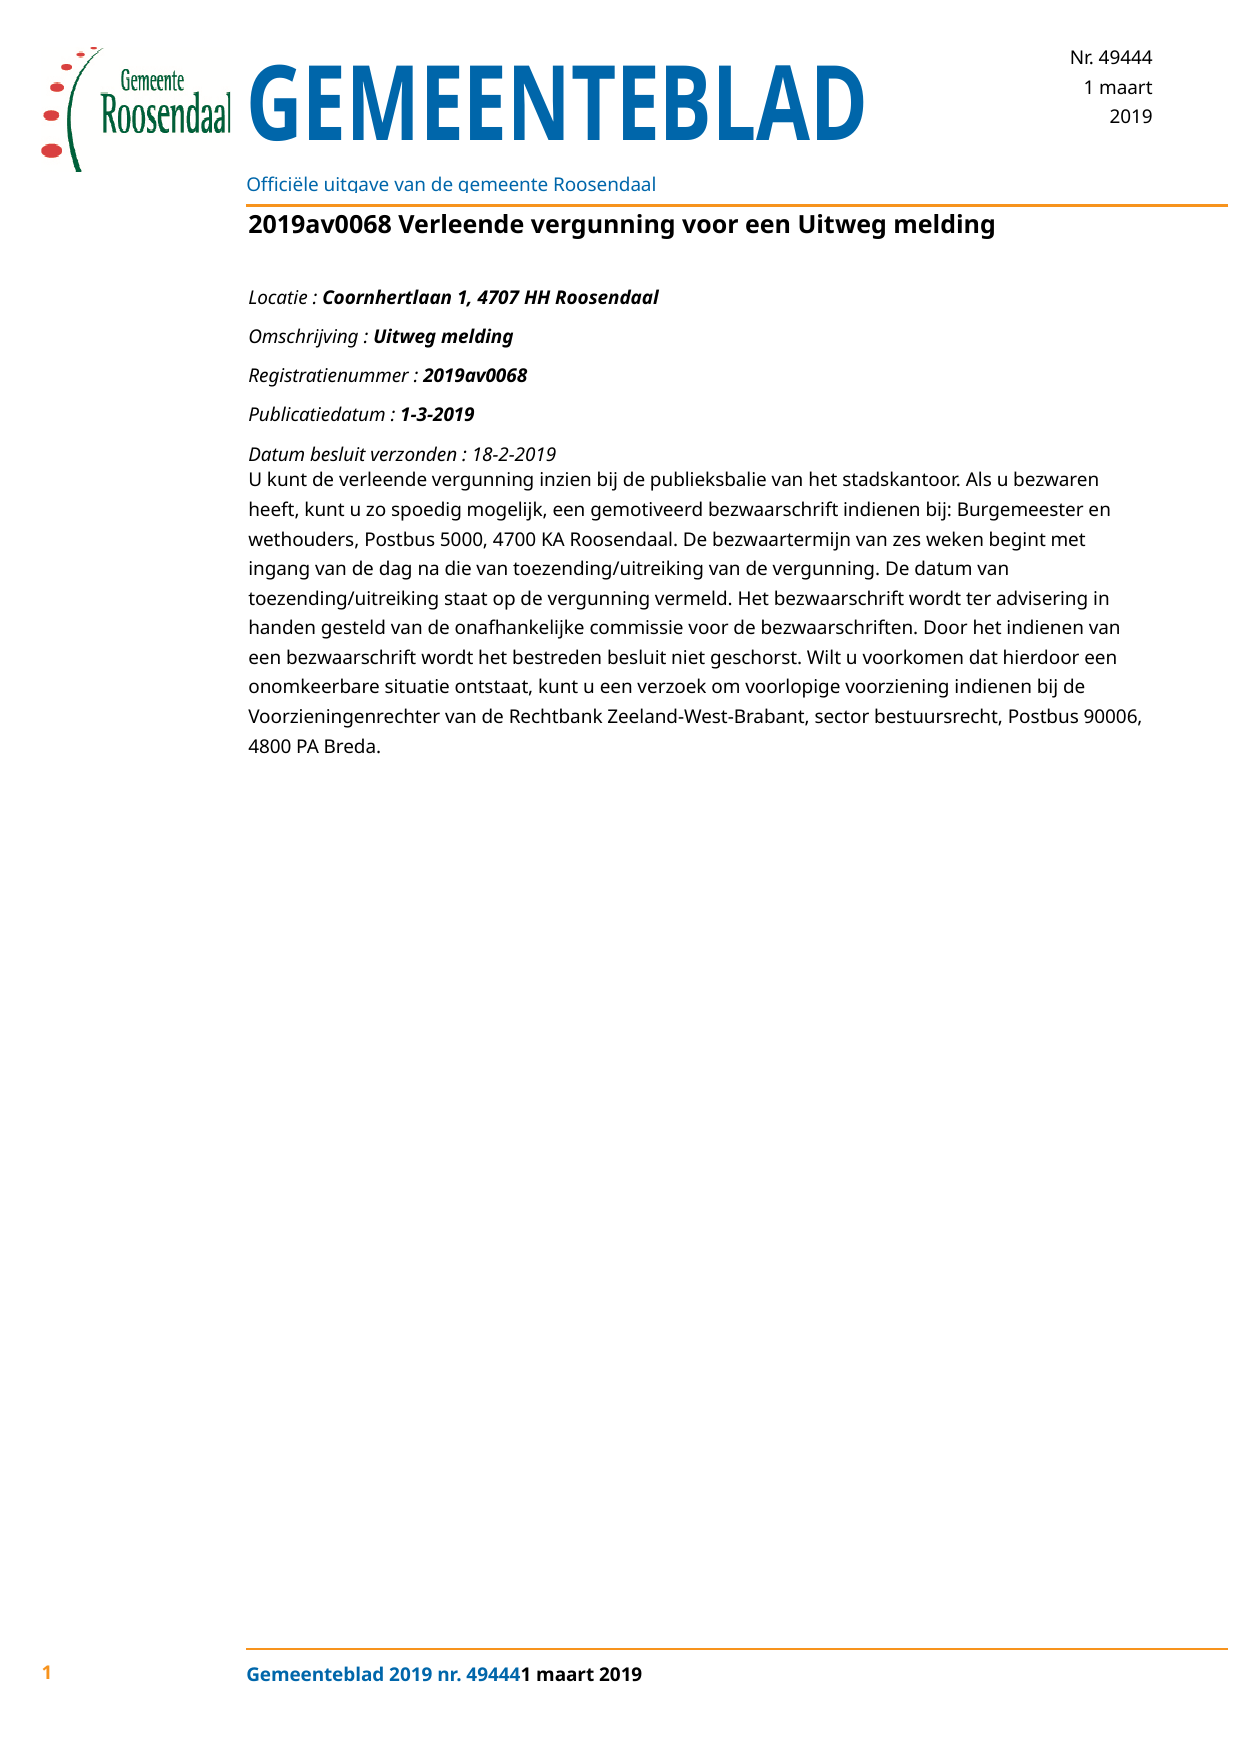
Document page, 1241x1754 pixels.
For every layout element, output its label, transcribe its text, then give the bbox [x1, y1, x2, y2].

text Datum besluit verzonden : 18-2-2019 [248, 441, 1152, 467]
text Publicatiedatum : 1-3-2019 [248, 402, 1152, 427]
text U kunt de verleende vergunning inzien bij de publieksbalie van het stadskantoor. Als u bezwaren heeft, kunt u zo spoedig mogelijk, een gemotiveerd bezwaarschrift indienen bij: Burgemeester en wethouders, Postbus 5000, 4700 KA Roosendaal. De bezwaartermijn van zes weken begint met ingang van de dag na die van toezending/uitreiking van de vergunning. De datum van toezending/uitreiking staat op de vergunning vermeld. Het bezwaarschrift wordt ter advisering in handen gesteld van de onafhankelijke commissie voor de bezwaarschriften. Door het indienen van een bezwaarschrift wordt het bestreden besluit niet geschorst. Wilt u voorkomen dat hierdoor een onomkeerbare situatie ontstaat, kunt u een verzoek om voorlopige voorziening indienen bij de Voorzieningenrechter van de Rechtbank Zeeland-West-Brabant, sector bestuursrecht, Postbus 90006, 4800 PA Breda. [248, 467, 1152, 759]
text Locatie : Coornhertlaan 1, 4707 HH Roosendaal [248, 284, 1152, 309]
text Omschrijving : Uitweg melding [248, 323, 1152, 349]
picture [41, 47, 231, 172]
text 2019av0068 Verleende vergunning voor een Uitweg melding [248, 207, 1152, 241]
text Registratienummer : 2019av0068 [248, 362, 1152, 388]
